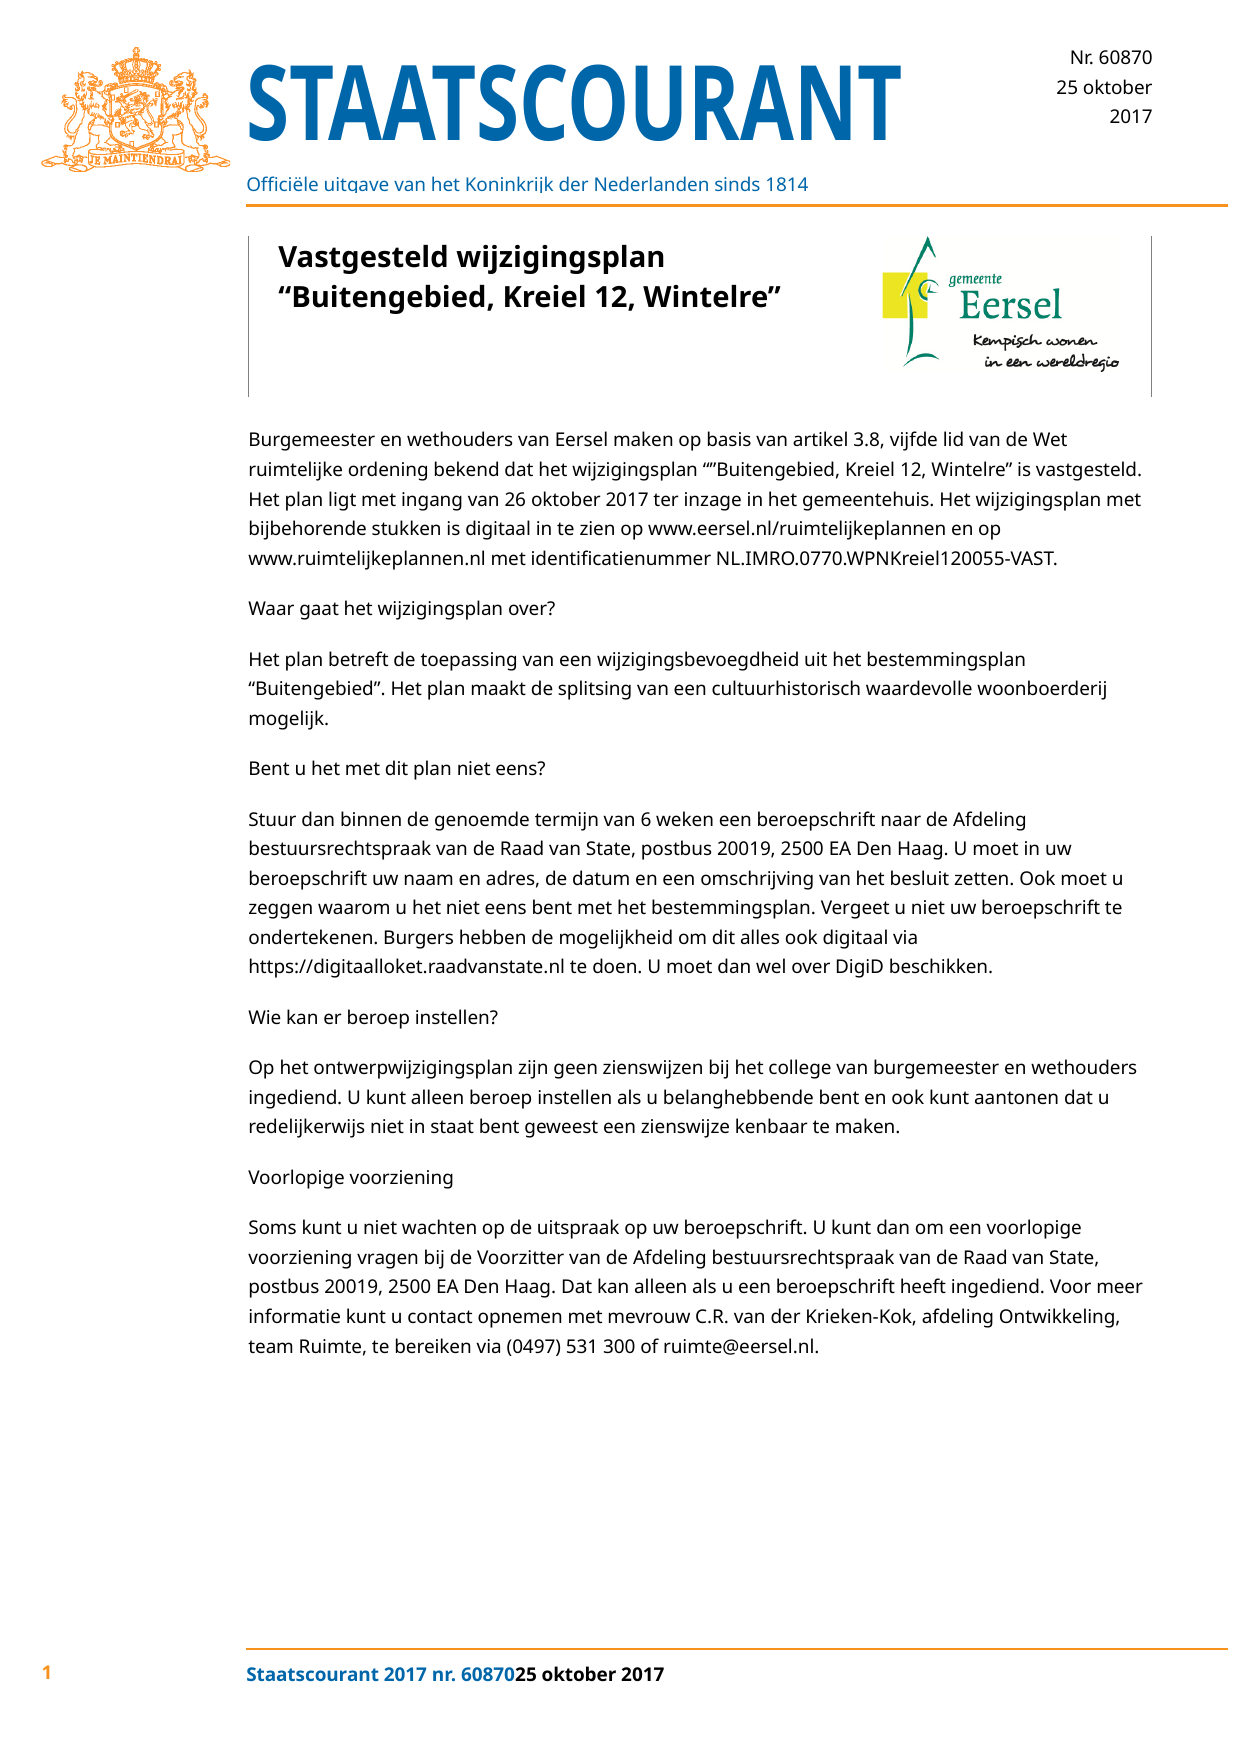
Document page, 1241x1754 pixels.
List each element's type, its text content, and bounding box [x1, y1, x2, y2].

text Waar gaat het wijzigingsplan over? [248, 595, 1152, 621]
picture [882, 236, 1119, 372]
text Het plan betreft de toepassing van een wijzigingsbevoegdheid uit het bestemmingsplan “Buitengebied”. Het plan maakt de splitsing van een cultuurhistorisch waardevolle woonboerderij mogelijk. [248, 646, 1152, 731]
table_header [850, 236, 1151, 397]
text Bent u het met dit plan niet eens? [248, 755, 1152, 781]
text Stuur dan binnen de genoemde termijn van 6 weken een beroepschrift naar de Afdeling bestuursrechtspraak van de Raad van State, postbus 20019, 2500 EA Den Haag. U moet in uw beroepschrift uw naam en adres, de datum en een omschrijving van het besluit zetten. Ook moet u zeggen waarom u het niet eens bent met het bestemmingsplan. Vergeet u niet uw beroepschrift te ondertekenen. Burgers hebben de mogelijkheid om dit alles ook digitaal via https://digitaalloket.raadvanstate.nl te doen. U moet dan wel over DigiD beschikken. [248, 806, 1152, 979]
text Voorlopige voorziening [248, 1164, 1152, 1190]
picture [41, 47, 231, 172]
text Op het ontwerpwijzigingsplan zijn geen zienswijzen bij het college van burgemeester en wethouders ingediend. U kunt alleen beroep instellen als u belanghebbende bent en ook kunt aantonen dat u redelijkerwijs niet in staat bent geweest een zienswijze kenbaar te maken. [248, 1054, 1152, 1139]
text Wie kan er beroep instellen? [248, 1004, 1152, 1030]
text Soms kunt u niet wachten op de uitspraak op uw beroepschrift. U kunt dan om een voorlopige voorziening vragen bij de Voorzitter van de Afdeling bestuursrechtspraak van de Raad van State, postbus 20019, 2500 EA Den Haag. Dat kan alleen als u een beroepschrift heeft ingediend. Voor meer informatie kunt u contact opnemen met mevrouw C.R. van der Krieken-Kok, afdeling Ontwikkeling, team Ruimte, te bereiken via (0497) 531 300 of ruimte@eersel.nl. [248, 1214, 1152, 1359]
table_header Vastgesteld wijzigingsplan “Buitengebied, Kreiel 12, Wintelre” [249, 236, 850, 397]
text Burgemeester en wethouders van Eersel maken op basis van artikel 3.8, vijfde lid van de Wet ruimtelijke ordening bekend dat het wijzigingsplan “”Buitengebied, Kreiel 12, Wintelre” is vastgesteld. Het plan ligt met ingang van 26 oktober 2017 ter inzage in het gemeentehuis. Het wijzigingsplan met bijbehorende stukken is digitaal in te zien op www.eersel.nl/ruimtelijkeplannen en op www.ruimtelijkeplannen.nl met identificatienummer NL.IMRO.0770.WPNKreiel120055-VAST. [248, 427, 1152, 571]
